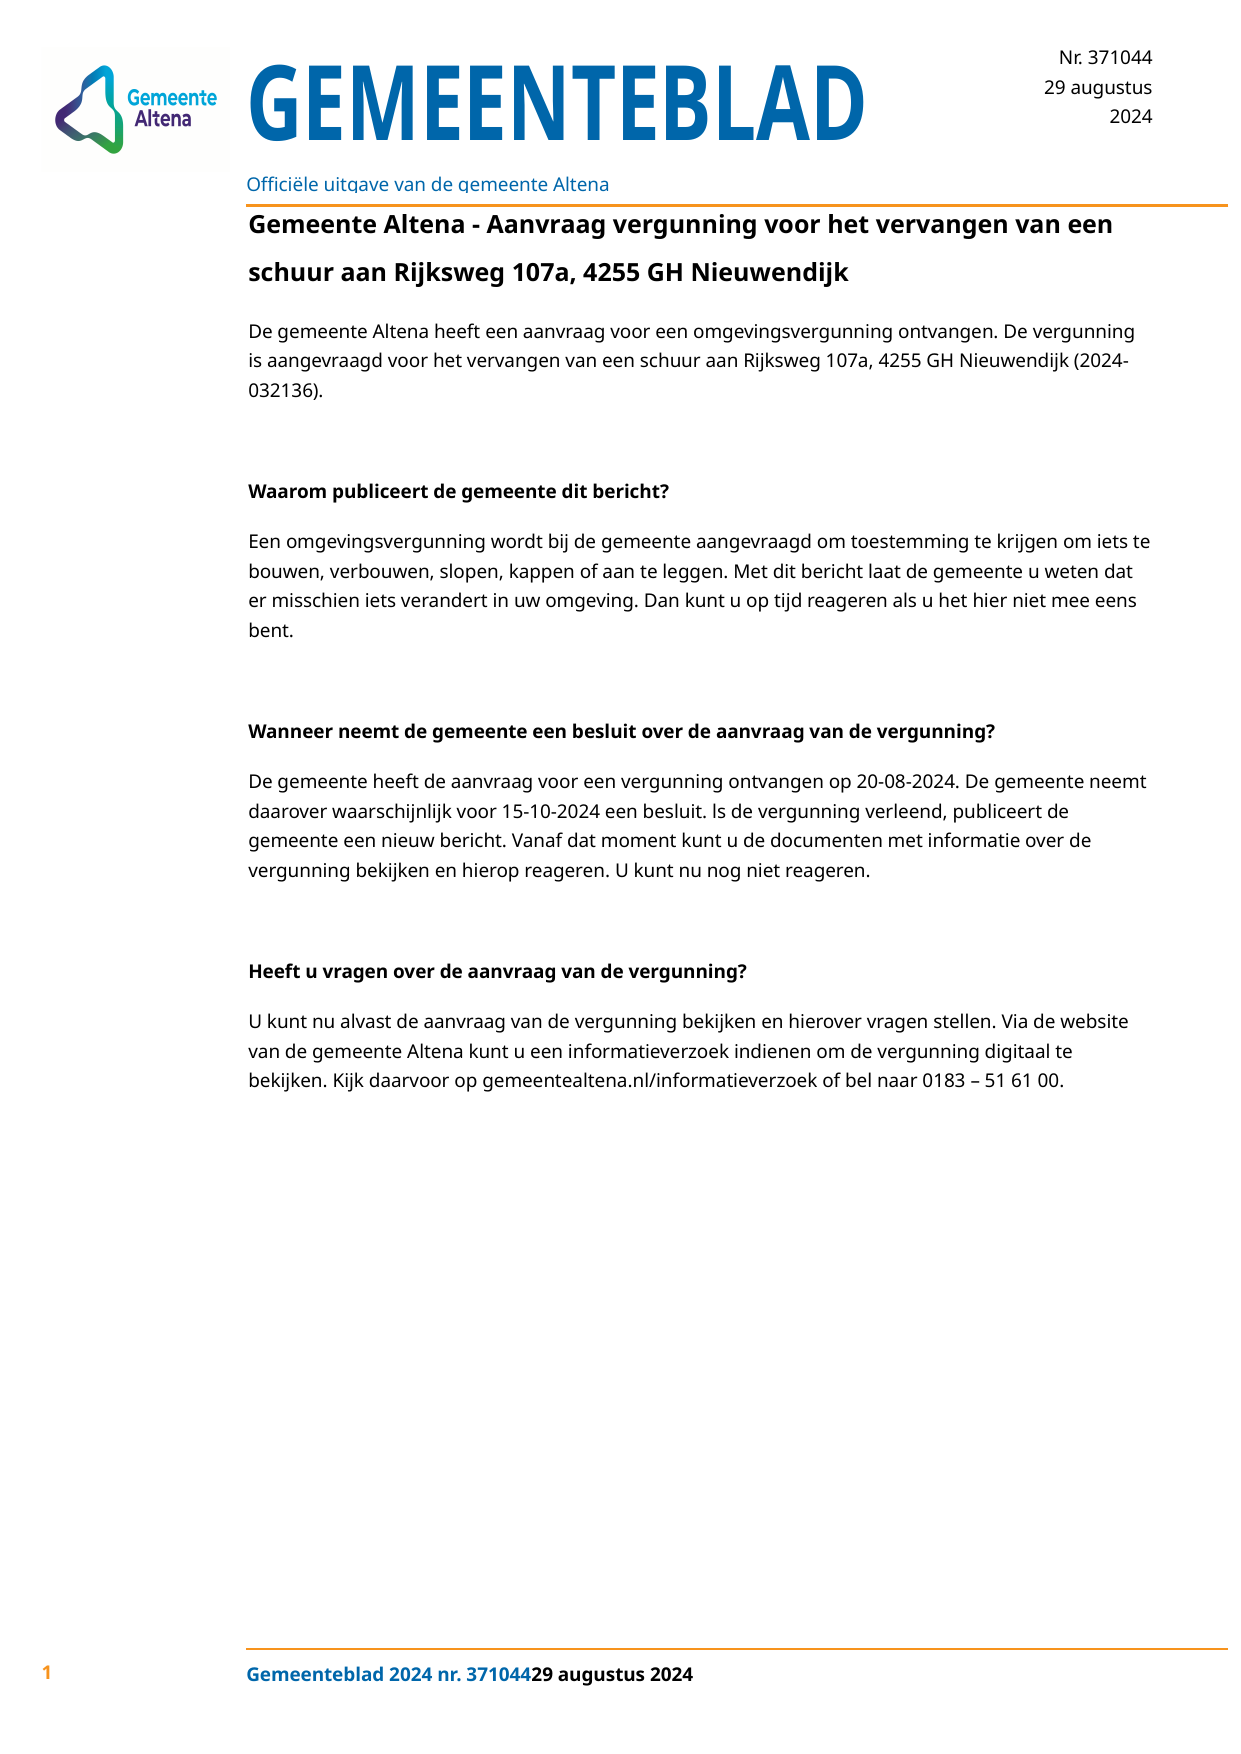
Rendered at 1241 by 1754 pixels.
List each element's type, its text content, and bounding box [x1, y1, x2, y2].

text Heeft u vragen over de aanvraag van de vergunning? [248, 958, 1152, 984]
picture [41, 47, 231, 172]
text U kunt nu alvast de aanvraag van de vergunning bekijken en hierover vragen stellen. Via de website van de gemeente Altena kunt u een informatieverzoek indienen om de vergunning digitaal te bekijken. Kijk daarvoor op gemeentealtena.nl/informatieverzoek of bel naar 0183 – 51 61 00. [248, 1008, 1152, 1093]
text Een omgevingsvergunning wordt bij de gemeente aangevraagd om toestemming te krijgen om iets te bouwen, verbouwen, slopen, kappen of aan te leggen. Met dit bericht laat de gemeente u weten dat er misschien iets verandert in uw omgeving. Dan kunt u op tijd reageren als u het hier niet mee eens bent. [248, 528, 1152, 643]
text De gemeente heeft de aanvraag voor een vergunning ontvangen op 20-08-2024. De gemeente neemt daarover waarschijnlijk voor 15-10-2024 een besluit. ls de vergunning verleend, publiceert de gemeente een nieuw bericht. Vanaf dat moment kunt u de documenten met informatie over de vergunning bekijken en hierop reageren. U kunt nu nog niet reageren. [248, 768, 1152, 883]
text Gemeente Altena - Aanvraag vergunning voor het vervangen van een schuur aan Rijksweg 107a, 4255 GH Nieuwendijk [248, 207, 1152, 288]
text Wanneer neemt de gemeente een besluit over de aanvraag van de vergunning? [248, 718, 1152, 744]
text Waarom publiceert de gemeente dit bericht? [248, 478, 1152, 504]
text De gemeente Altena heeft een aanvraag voor een omgevingsvergunning ontvangen. De vergunning is aangevraagd voor het vervangen van een schuur aan Rijksweg 107a, 4255 GH Nieuwendijk (2024-032136). [248, 318, 1152, 403]
